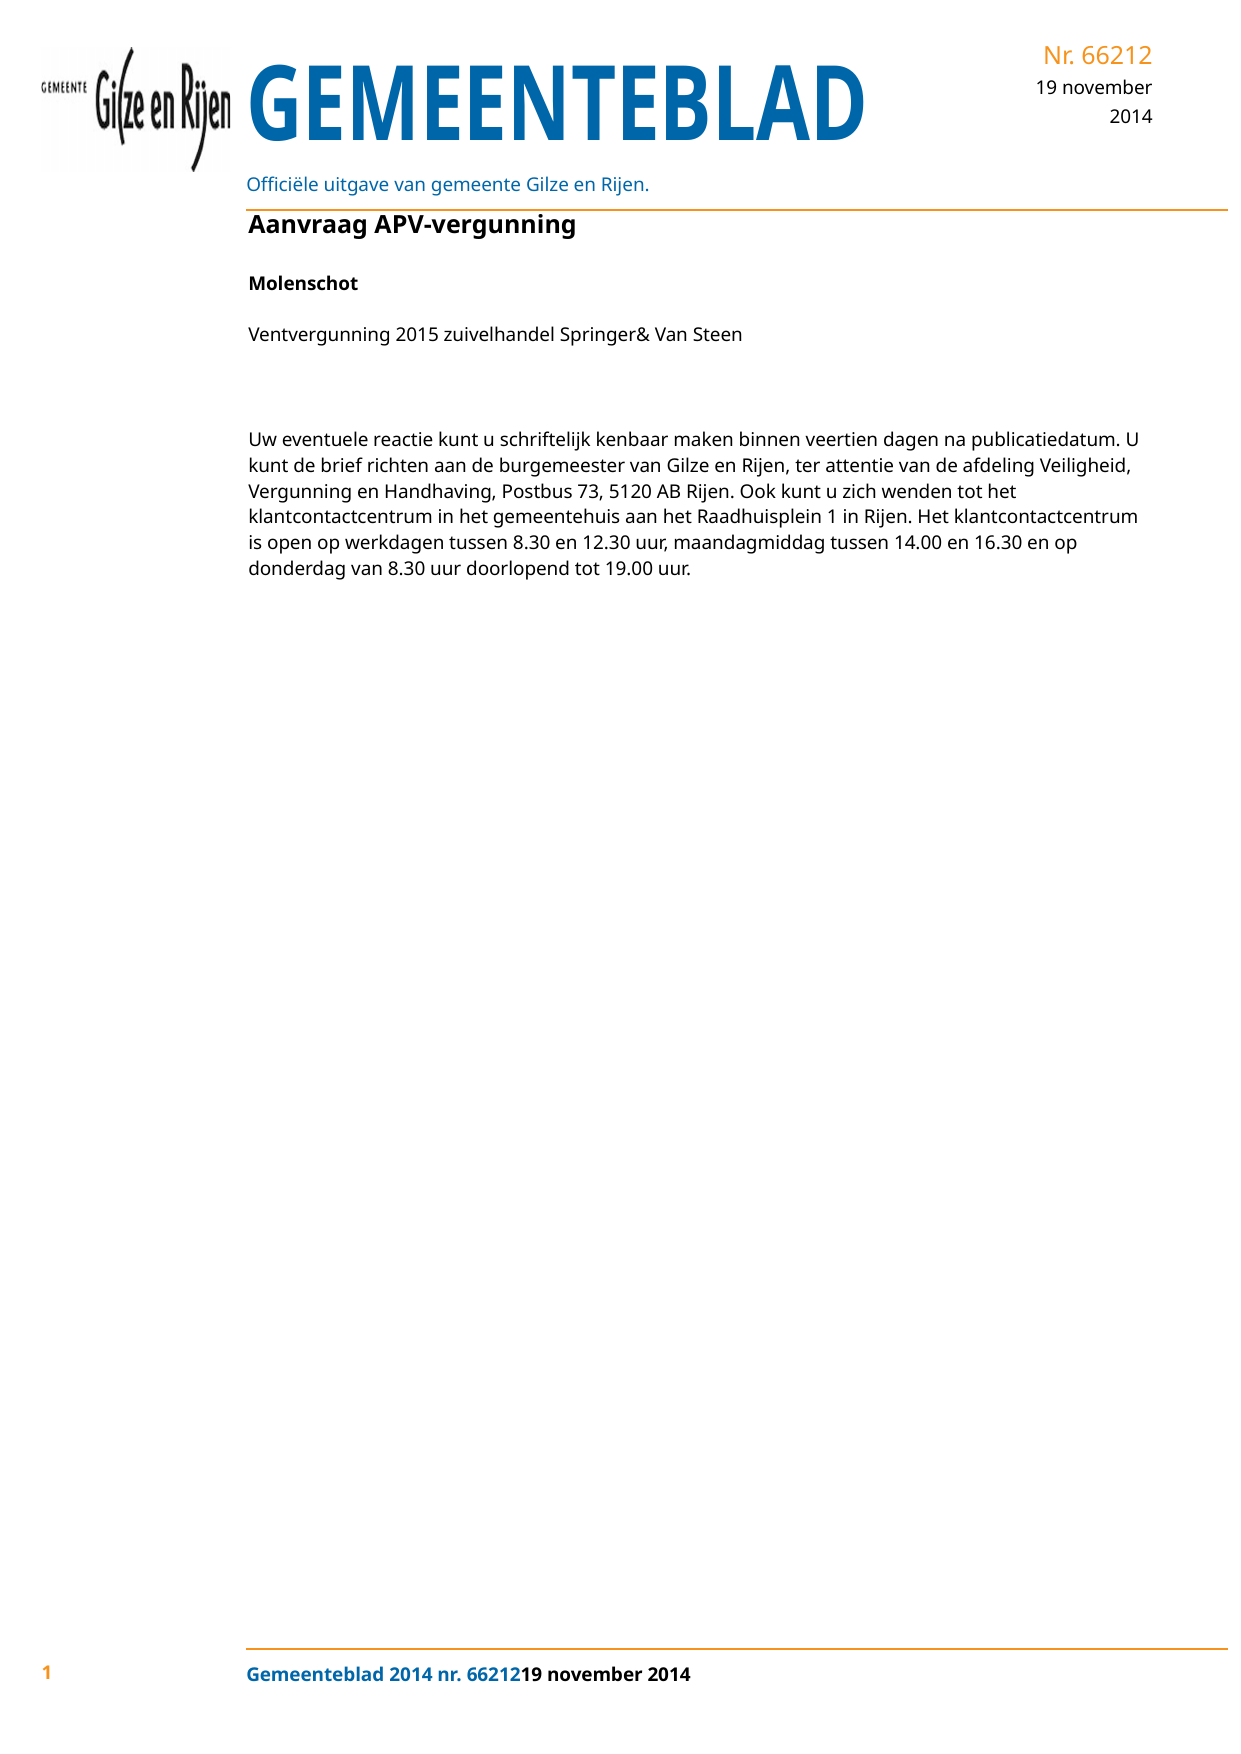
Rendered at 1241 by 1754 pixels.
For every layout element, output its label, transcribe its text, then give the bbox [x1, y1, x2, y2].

picture [41, 47, 231, 172]
text Aanvraag APV-vergunning [248, 211, 1152, 241]
text Ventvergunning 2015 zuivelhandel Springer& Van Steen [248, 321, 1152, 346]
text Molenschot [248, 270, 1152, 296]
text Uw eventuele reactie kunt u schriftelijk kenbaar maken binnen veertien dagen na publicatiedatum. U kunt de brief richten aan de burgemeester van Gilze en Rijen, ter attentie van de afdeling Veiligheid, Vergunning en Handhaving, Postbus 73, 5120 AB Rijen. Ook kunt u zich wenden tot het klantcontactcentrum in het gemeentehuis aan het Raadhuisplein 1 in Rijen. Het klantcontactcentrum is open op werkdagen tussen 8.30 en 12.30 uur, maandagmiddag tussen 14.00 en 16.30 en op donderdag van 8.30 uur doorlopend tot 19.00 uur. [248, 426, 1152, 581]
